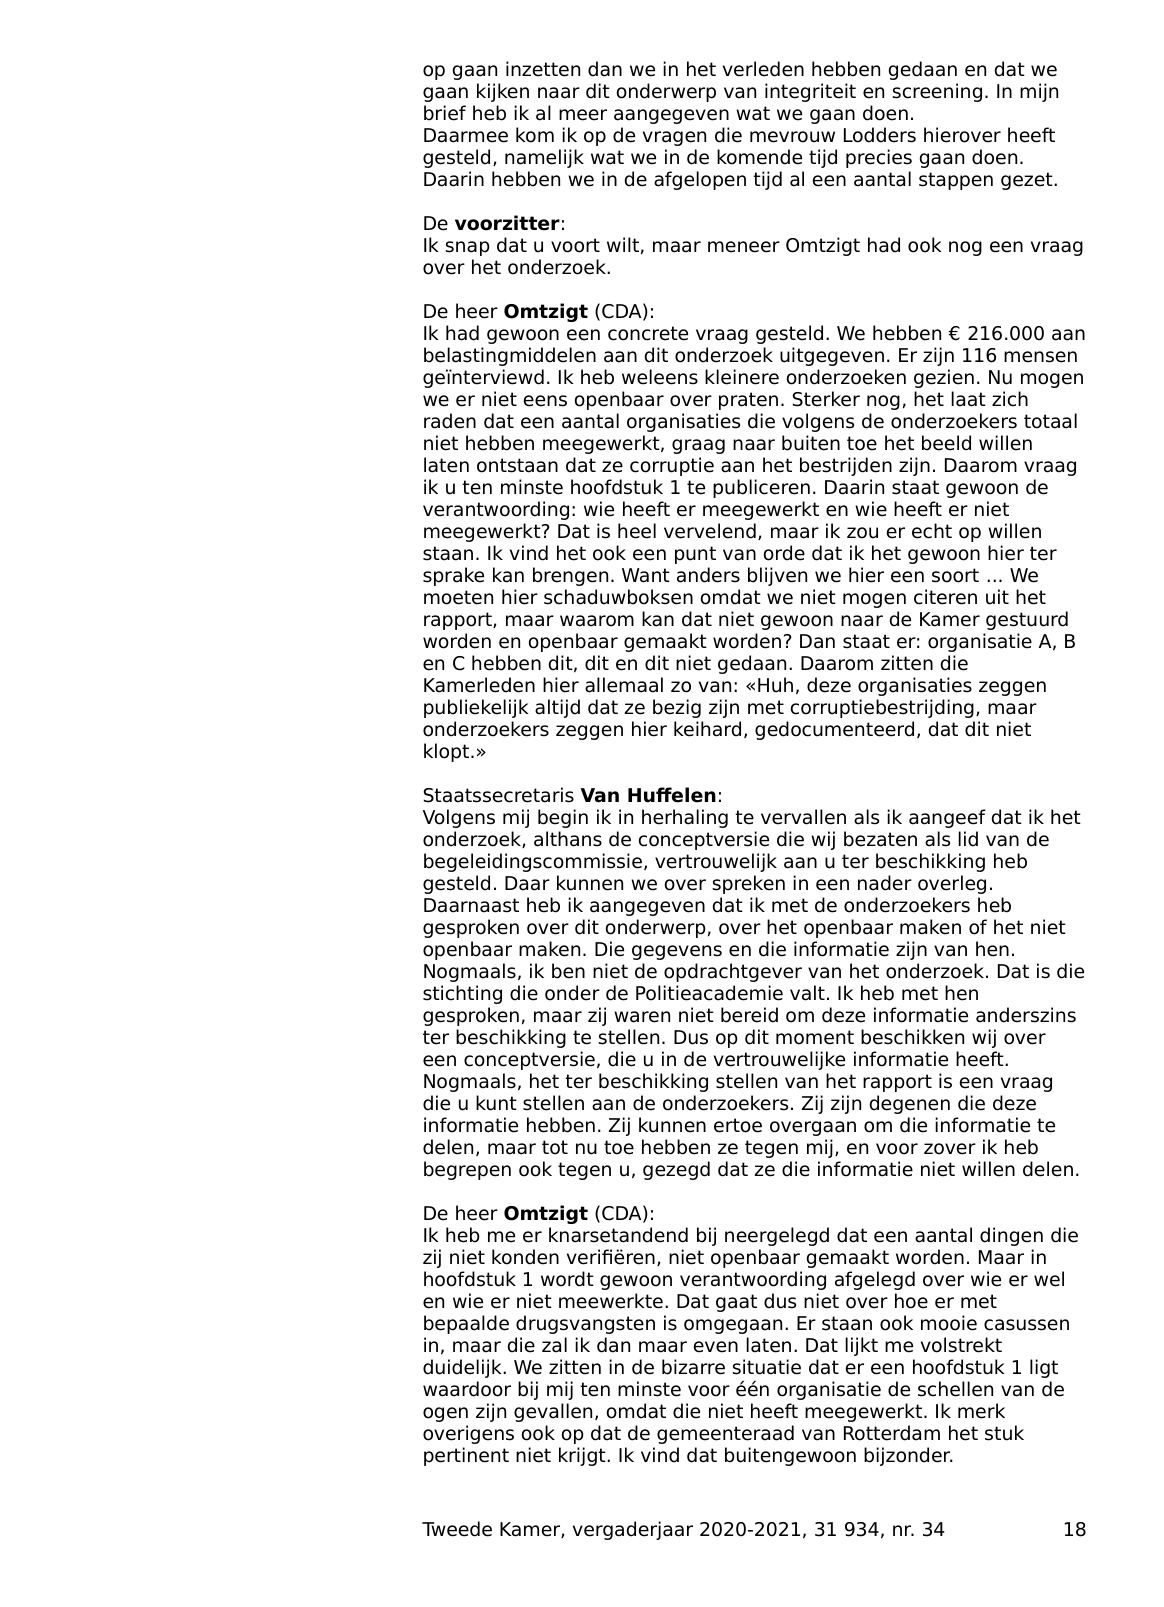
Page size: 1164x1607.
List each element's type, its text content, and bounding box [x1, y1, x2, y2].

text De heer Omtzigt (CDA): [422, 1203, 1087, 1225]
text op gaan inzetten dan we in het verleden hebben gedaan en dat we gaan kijken naar dit onderwerp van integriteit en screening. In mijn brief heb ik al meer aangegeven wat we gaan doen. [422, 59, 1087, 125]
text Staatssecretaris Van Huffelen: [422, 785, 1087, 807]
text Ik snap dat u voort wilt, maar meneer Omtzigt had ook nog een vraag over het onderzoek. [422, 235, 1087, 279]
text Daarmee kom ik op de vragen die mevrouw Lodders hierover heeft gesteld, namelijk wat we in de komende tijd precies gaan doen. Daarin hebben we in de afgelopen tijd al een aantal stappen gezet. [422, 125, 1087, 191]
text Ik heb me er knarsetandend bij neergelegd dat een aantal dingen die zij niet konden verifiëren, niet openbaar gemaakt worden. Maar in hoofdstuk 1 wordt gewoon verantwoording afgelegd over wie er wel en wie er niet meewerkte. Dat gaat dus niet over hoe er met bepaalde drugsvangsten is omgegaan. Er staan ook mooie casussen in, maar die zal ik dan maar even laten. Dat lijkt me volstrekt duidelijk. We zitten in de bizarre situatie dat er een hoofdstuk 1 ligt waardoor bij mij ten minste voor één organisatie de schellen van de ogen zijn gevallen, omdat die niet heeft meegewerkt. Ik merk overigens ook op dat de gemeenteraad van Rotterdam het stuk pertinent niet krijgt. Ik vind dat buitengewoon bijzonder. [422, 1225, 1087, 1467]
text Volgens mij begin ik in herhaling te vervallen als ik aangeef dat ik het onderzoek, althans de conceptversie die wij bezaten als lid van de begeleidingscommissie, vertrouwelijk aan u ter beschikking heb gesteld. Daar kunnen we over spreken in een nader overleg. Daarnaast heb ik aangegeven dat ik met de onderzoekers heb gesproken over dit onderwerp, over het openbaar maken of het niet openbaar maken. Die gegevens en die informatie zijn van hen. Nogmaals, ik ben niet de opdrachtgever van het onderzoek. Dat is die stichting die onder de Politieacademie valt. Ik heb met hen gesproken, maar zij waren niet bereid om deze informatie anderszins ter beschikking te stellen. Dus op dit moment beschikken wij over een conceptversie, die u in de vertrouwelijke informatie heeft. Nogmaals, het ter beschikking stellen van het rapport is een vraag die u kunt stellen aan de onderzoekers. Zij zijn degenen die deze informatie hebben. Zij kunnen ertoe overgaan om die informatie te delen, maar tot nu toe hebben ze tegen mij, en voor zover ik heb begrepen ook tegen u, gezegd dat ze die informatie niet willen delen. [422, 807, 1087, 1181]
text De voorzitter: [422, 213, 1087, 235]
text Ik had gewoon een concrete vraag gesteld. We hebben € 216.000 aan belastingmiddelen aan dit onderzoek uitgegeven. Er zijn 116 mensen geïnterviewd. Ik heb weleens kleinere onderzoeken gezien. Nu mogen we er niet eens openbaar over praten. Sterker nog, het laat zich raden dat een aantal organisaties die volgens de onderzoekers totaal niet hebben meegewerkt, graag naar buiten toe het beeld willen laten ontstaan dat ze corruptie aan het bestrijden zijn. Daarom vraag ik u ten minste hoofdstuk 1 te publiceren. Daarin staat gewoon de verantwoording: wie heeft er meegewerkt en wie heeft er niet meegewerkt? Dat is heel vervelend, maar ik zou er echt op willen staan. Ik vind het ook een punt van orde dat ik het gewoon hier ter sprake kan brengen. Want anders blijven we hier een soort ... We moeten hier schaduwboksen omdat we niet mogen citeren uit het rapport, maar waarom kan dat niet gewoon naar de Kamer gestuurd worden en openbaar gemaakt worden? Dan staat er: organisatie A, B en C hebben dit, dit en dit niet gedaan. Daarom zitten die Kamerleden hier allemaal zo van: «Huh, deze organisaties zeggen publiekelijk altijd dat ze bezig zijn met corruptiebestrijding, maar onderzoekers zeggen hier keihard, gedocumenteerd, dat dit niet klopt.» [422, 323, 1087, 763]
text De heer Omtzigt (CDA): [422, 301, 1087, 323]
